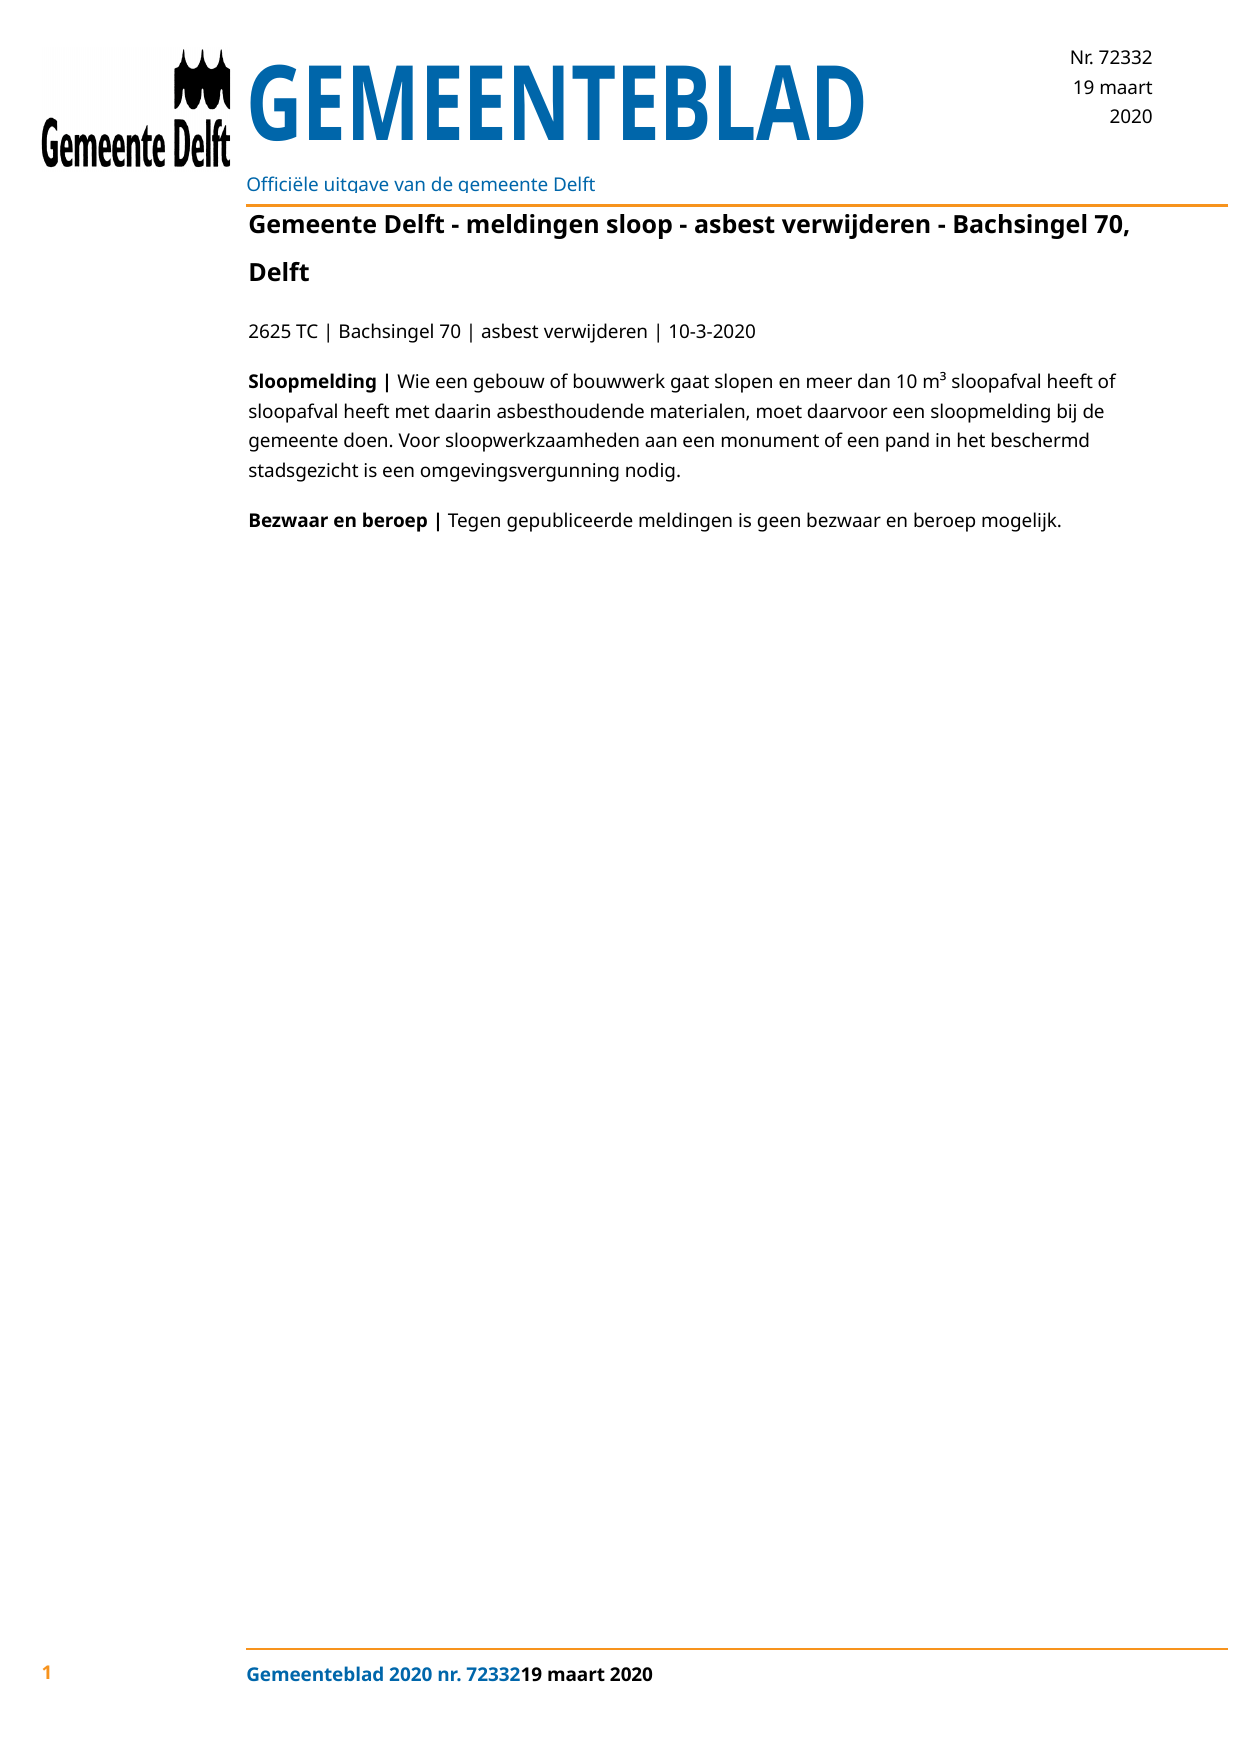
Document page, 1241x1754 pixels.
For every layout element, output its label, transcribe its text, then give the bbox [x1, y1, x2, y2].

text Bezwaar en beroep | Tegen gepubliceerde meldingen is geen bezwaar en beroep mogelijk. [248, 507, 1152, 533]
text Sloopmelding | Wie een gebouw of bouwwerk gaat slopen en meer dan 10 m³ sloopafval heeft of sloopafval heeft met daarin asbesthoudende materialen, moet daarvoor een sloopmelding bij de gemeente doen. Voor sloopwerkzaamheden aan een monument of een pand in het beschermd stadsgezicht is een omgevingsvergunning nodig. [248, 368, 1152, 483]
text 2625 TC | Bachsingel 70 | asbest verwijderen | 10-3-2020 [248, 318, 1152, 344]
picture [41, 47, 231, 172]
text Gemeente Delft - meldingen sloop - asbest verwijderen - Bachsingel 70, Delft [248, 207, 1152, 288]
